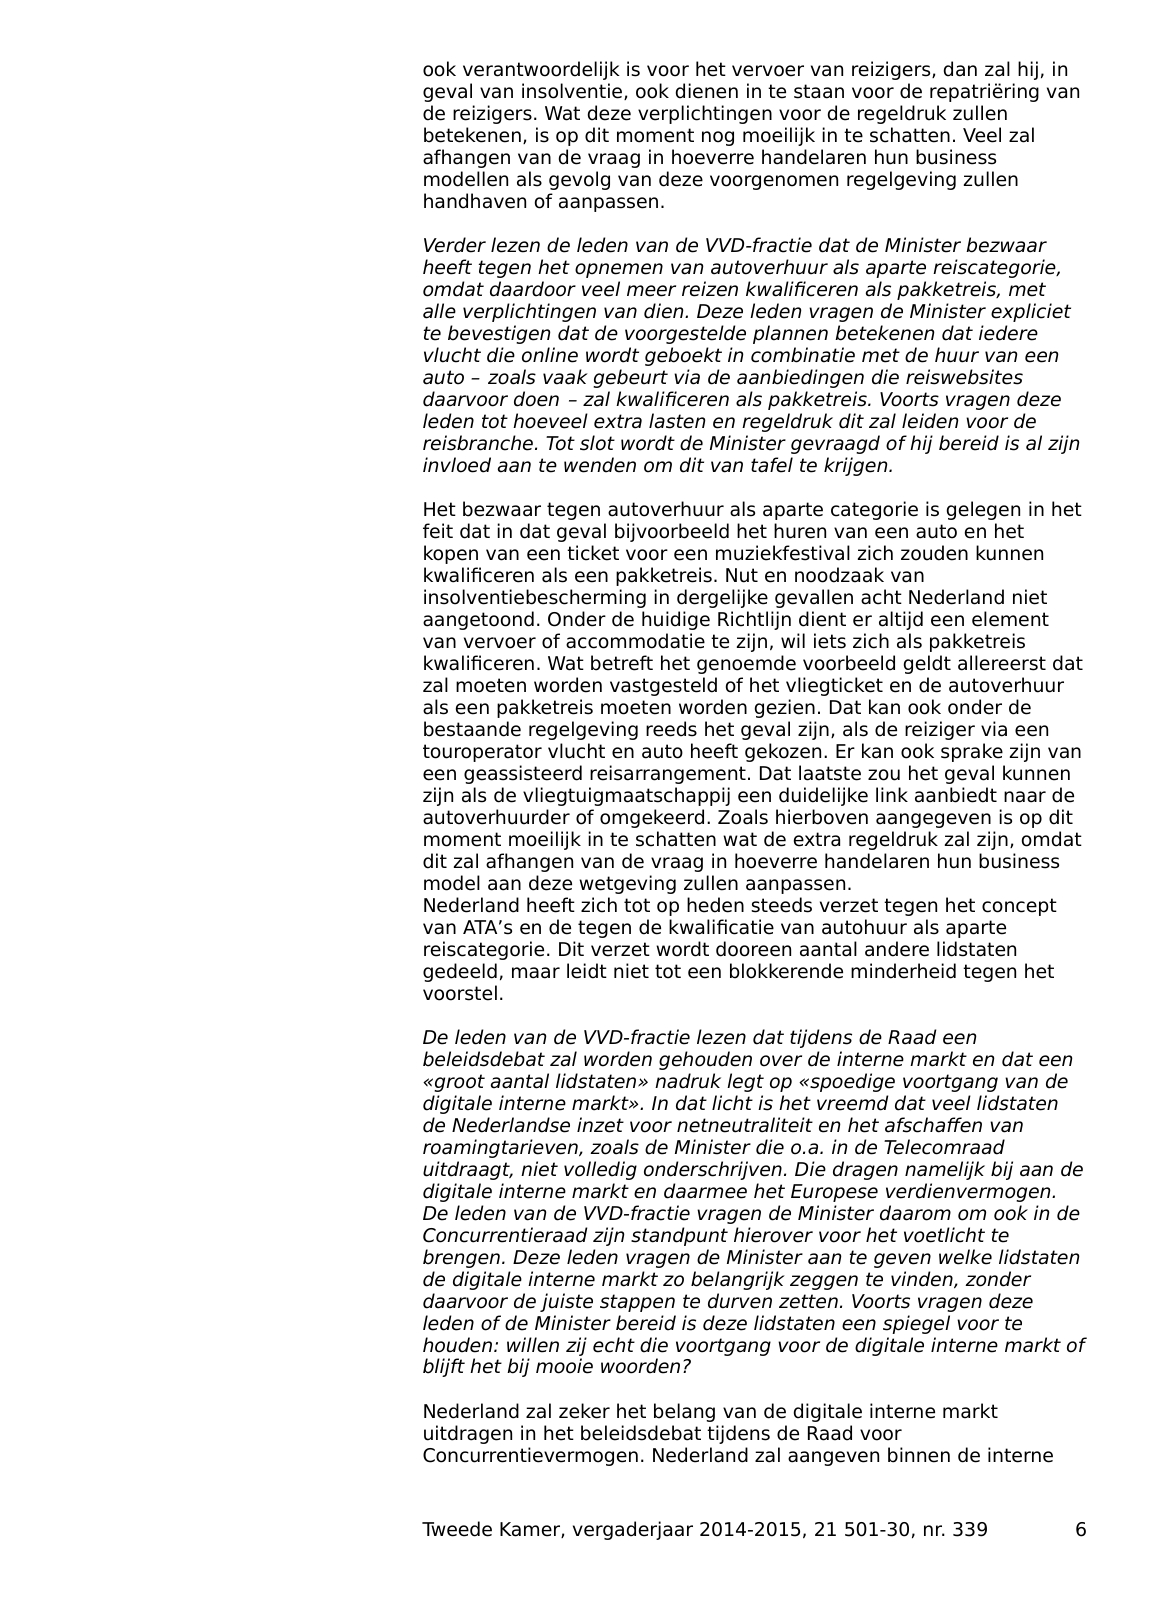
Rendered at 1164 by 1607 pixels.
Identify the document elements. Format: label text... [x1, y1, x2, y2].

text De leden van de VVD-fractie lezen dat tijdens de Raad een beleidsdebat zal worden gehouden over de interne markt en dat een «groot aantal lidstaten» nadruk legt op «spoedige voortgang van de digitale interne markt». In dat licht is het vreemd dat veel lidstaten de Nederlandse inzet voor netneutraliteit en het afschaffen van roamingtarieven, zoals de Minister die o.a. in de Telecomraad uitdraagt, niet volledig onderschrijven. Die dragen namelijk bij aan de digitale interne markt en daarmee het Europese verdienvermogen. De leden van de VVD-fractie vragen de Minister daarom om ook in de Concurrentieraad zijn standpunt hierover voor het voetlicht te brengen. Deze leden vragen de Minister aan te geven welke lidstaten de digitale interne markt zo belangrijk zeggen te vinden, zonder daarvoor de juiste stappen te durven zetten. Voorts vragen deze leden of de Minister bereid is deze lidstaten een spiegel voor te houden: willen zij echt die voortgang voor de digitale interne markt of blijft het bij mooie woorden? [422, 1027, 1087, 1378]
text Nederland zal zeker het belang van de digitale interne markt uitdragen in het beleidsdebat tijdens de Raad voor Concurrentievermogen. Nederland zal aangeven binnen de interne [422, 1401, 1087, 1467]
text Verder lezen de leden van de VVD-fractie dat de Minister bezwaar heeft tegen het opnemen van autoverhuur als aparte reiscategorie, omdat daardoor veel meer reizen kwalificeren als pakketreis, met alle verplichtingen van dien. Deze leden vragen de Minister expliciet te bevestigen dat de voorgestelde plannen betekenen dat iedere vlucht die online wordt geboekt in combinatie met de huur van een auto – zoals vaak gebeurt via de aanbiedingen die reiswebsites daarvoor doen – zal kwalificeren als pakketreis. Voorts vragen deze leden tot hoeveel extra lasten en regeldruk dit zal leiden voor de reisbranche. Tot slot wordt de Minister gevraagd of hij bereid is al zijn invloed aan te wenden om dit van tafel te krijgen. [422, 235, 1087, 477]
text ook verantwoordelijk is voor het vervoer van reizigers, dan zal hij, in geval van insolventie, ook dienen in te staan voor de repatriëring van de reizigers. Wat deze verplichtingen voor de regeldruk zullen betekenen, is op dit moment nog moeilijk in te schatten. Veel zal afhangen van de vraag in hoeverre handelaren hun business modellen als gevolg van deze voorgenomen regelgeving zullen handhaven of aanpassen. [422, 59, 1087, 213]
text Nederland heeft zich tot op heden steeds verzet tegen het concept van ATA’s en de tegen de kwalificatie van autohuur als aparte reiscategorie. Dit verzet wordt dooreen aantal andere lidstaten gedeeld, maar leidt niet tot een blokkerende minderheid tegen het voorstel. [422, 895, 1087, 1004]
text Het bezwaar tegen autoverhuur als aparte categorie is gelegen in het feit dat in dat geval bijvoorbeeld het huren van een auto en het kopen van een ticket voor een muziekfestival zich zouden kunnen kwalificeren als een pakketreis. Nut en noodzaak van insolventiebescherming in dergelijke gevallen acht Nederland niet aangetoond. Onder de huidige Richtlijn dient er altijd een element van vervoer of accommodatie te zijn, wil iets zich als pakketreis kwalificeren. Wat betreft het genoemde voorbeeld geldt allereerst dat zal moeten worden vastgesteld of het vliegticket en de autoverhuur als een pakketreis moeten worden gezien. Dat kan ook onder de bestaande regelgeving reeds het geval zijn, als de reiziger via een touroperator vlucht en auto heeft gekozen. Er kan ook sprake zijn van een geassisteerd reisarrangement. Dat laatste zou het geval kunnen zijn als de vliegtuigmaatschappij een duidelijke link aanbiedt naar de autoverhuurder of omgekeerd. Zoals hierboven aangegeven is op dit moment moeilijk in te schatten wat de extra regeldruk zal zijn, omdat dit zal afhangen van de vraag in hoeverre handelaren hun business model aan deze wetgeving zullen aanpassen. [422, 499, 1087, 895]
